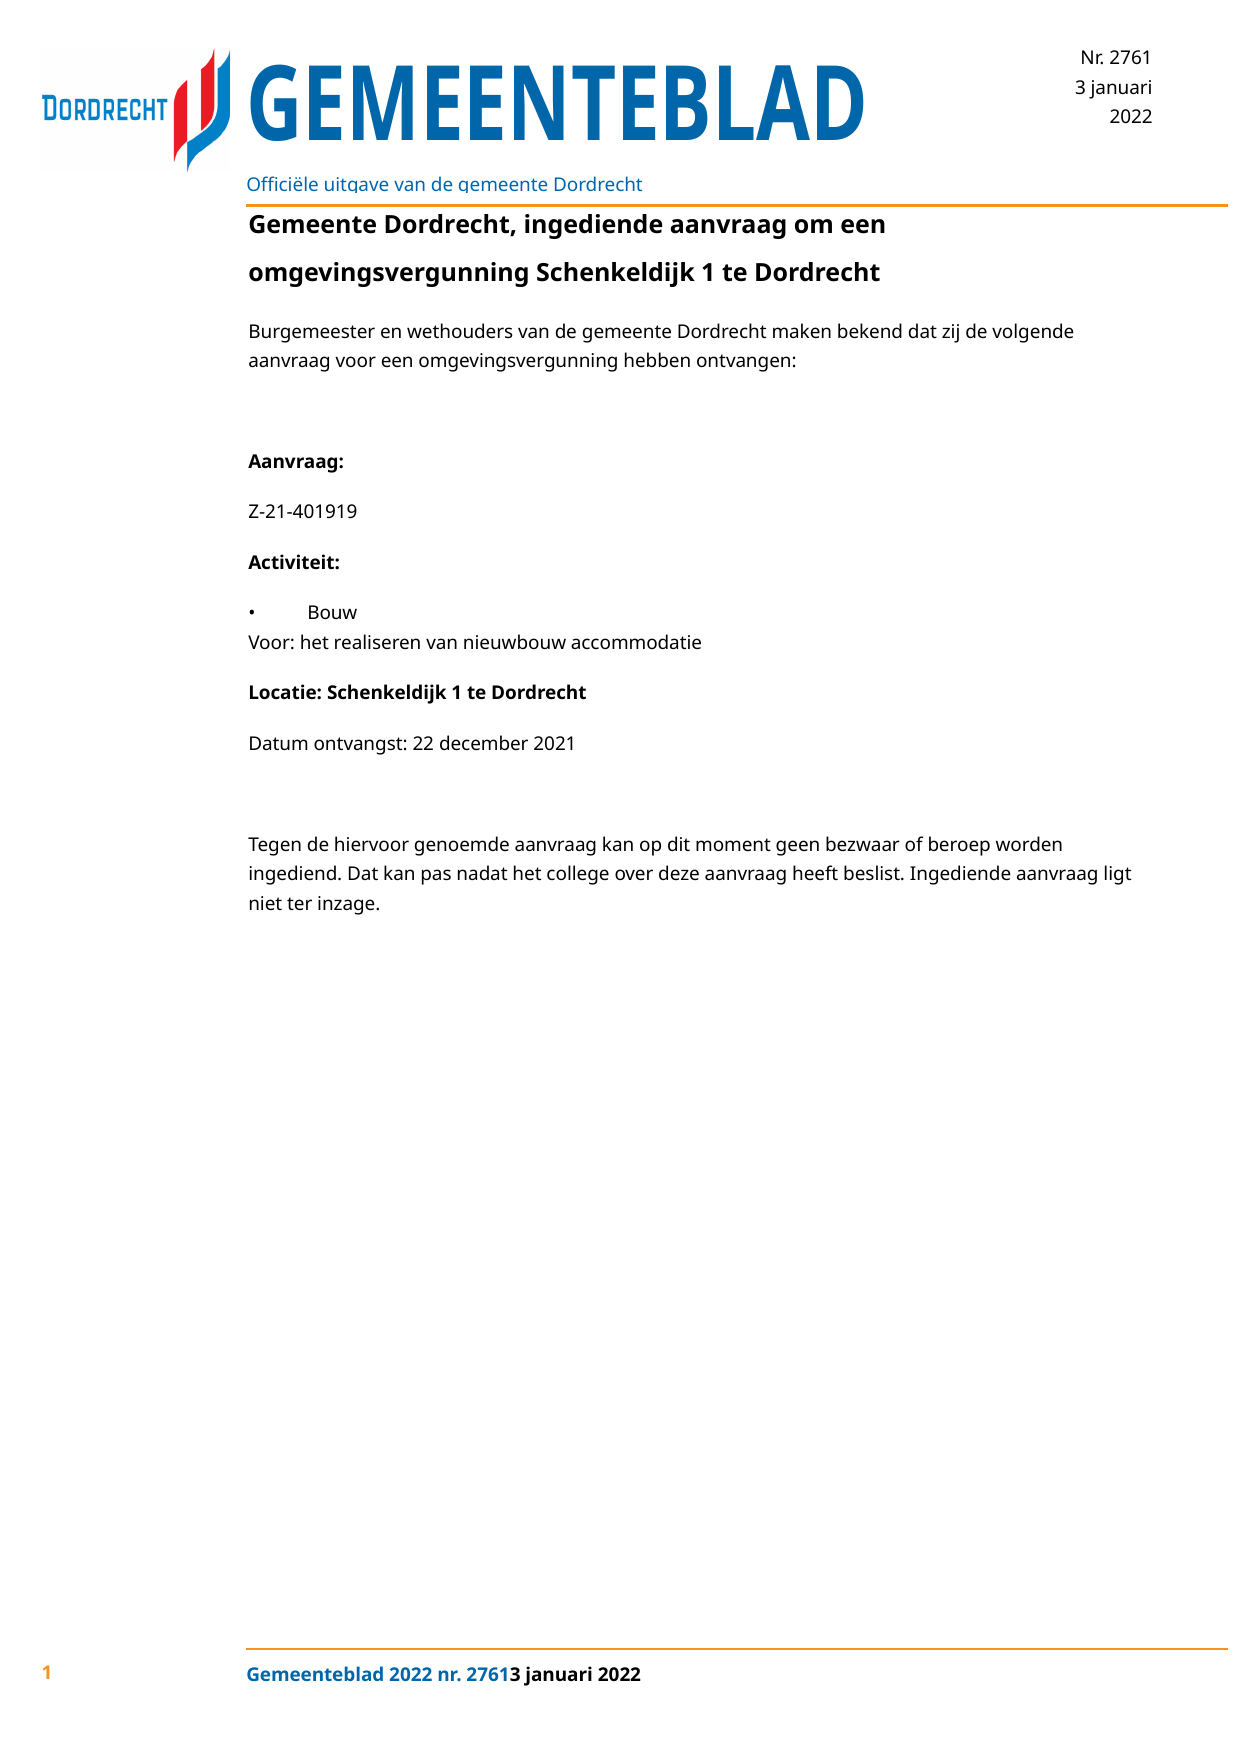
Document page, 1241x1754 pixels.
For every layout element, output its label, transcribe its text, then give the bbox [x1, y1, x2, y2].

picture [41, 47, 231, 172]
text Voor: het realiseren van nieuwbouw accommodatie [248, 629, 1152, 655]
text Z-21-401919 [248, 499, 1152, 524]
text Locatie: Schenkeldijk 1 te Dordrecht [248, 679, 1152, 705]
text Activiteit: [248, 549, 1152, 575]
text Burgemeester en wethouders van de gemeente Dordrecht maken bekend dat zij de volgende aanvraag voor een omgevingsvergunning hebben ontvangen: [248, 318, 1152, 373]
text Datum ontvangst: 22 december 2021 [248, 730, 1152, 756]
list Bouw [248, 599, 1152, 625]
text Gemeente Dordrecht, ingediende aanvraag om een omgevingsvergunning Schenkeldijk 1 te Dordrecht [248, 207, 1152, 288]
text Tegen de hiervoor genoemde aanvraag kan op dit moment geen bezwaar of beroep worden ingediend. Dat kan pas nadat het college over deze aanvraag heeft beslist. Ingediende aanvraag ligt niet ter inzage. [248, 831, 1152, 916]
text Aanvraag: [248, 448, 1152, 474]
